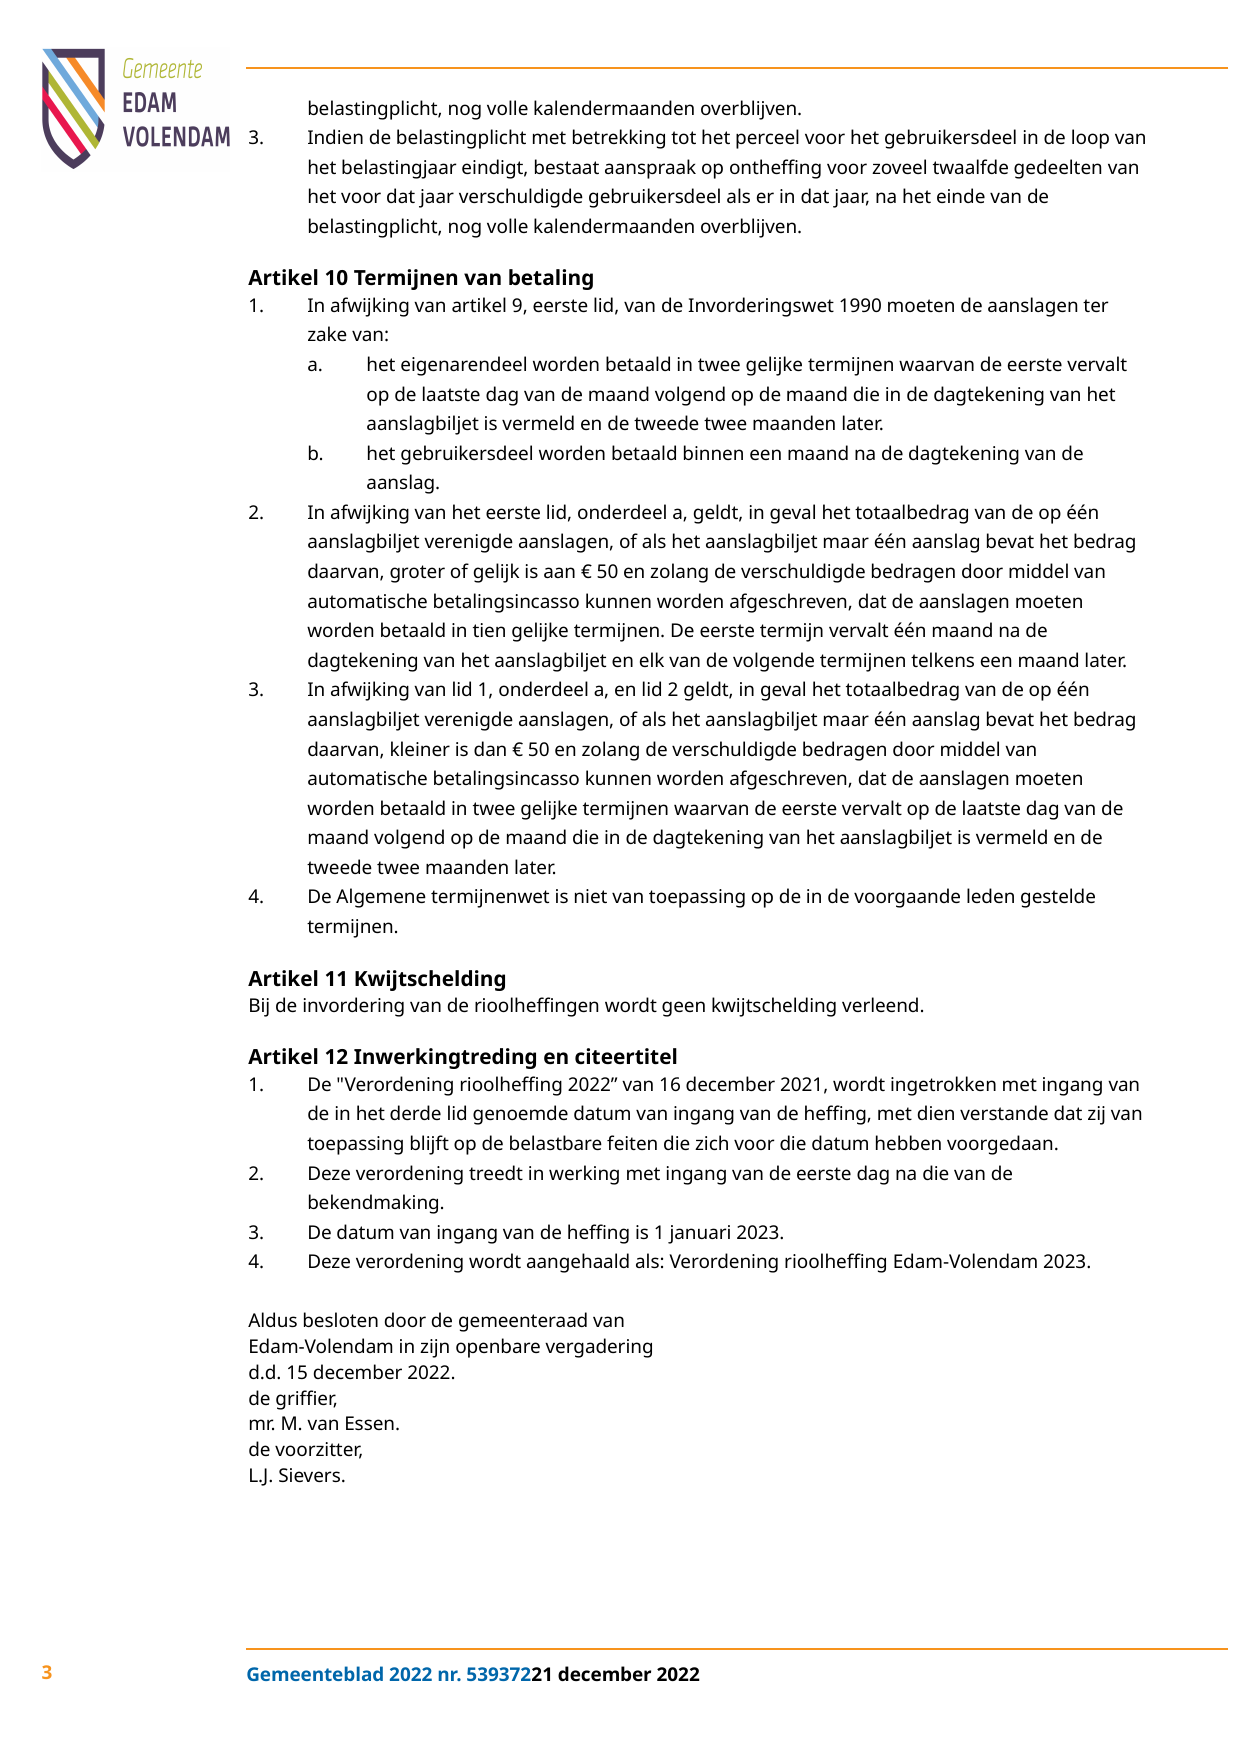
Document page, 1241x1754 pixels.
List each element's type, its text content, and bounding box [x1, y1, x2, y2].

list Deze verordening wordt aangehaald als: Verordening rioolheffing Edam-Volendam 2023. [248, 1248, 1152, 1274]
text L.J. Sievers. [248, 1462, 1152, 1488]
list het gebruikersdeel worden betaald binnen een maand na de dagtekening van de aanslag. [307, 440, 1152, 495]
list belastingplicht, nog volle kalendermaanden overblijven. [248, 95, 1152, 121]
list De Algemene termijnenwet is niet van toepassing op de in de voorgaande leden gestelde termijnen. [248, 884, 1152, 939]
text mr. M. van Essen. [248, 1411, 1152, 1436]
text d.d. 15 december 2022. [248, 1359, 1152, 1385]
list De "Verordening rioolheffing 2022” van 16 december 2021, wordt ingetrokken met ingang van de in het derde lid genoemde datum van ingang van de heffing, met dien verstande dat zij van toepassing blijft op de belastbare feiten die zich voor die datum hebben voorgedaan. [248, 1071, 1152, 1156]
list In afwijking van lid 1, onderdeel a, en lid 2 geldt, in geval het totaalbedrag van de op één aanslagbiljet verenigde aanslagen, of als het aanslagbiljet maar één aanslag bevat het bedrag daarvan, kleiner is dan € 50 en zolang de verschuldigde bedragen door middel van automatische betalingsincasso kunnen worden afgeschreven, dat de aanslagen moeten worden betaald in twee gelijke termijnen waarvan de eerste vervalt op de laatste dag van de maand volgend op de maand die in de dagtekening van het aanslagbiljet is vermeld en de tweede twee maanden later. [248, 677, 1152, 880]
text de voorzitter, [248, 1436, 1152, 1462]
list Indien de belastingplicht met betrekking tot het perceel voor het gebruikersdeel in de loop van het belastingjaar eindigt, bestaat aanspraak op ontheffing voor zoveel twaalfde gedeelten van het voor dat jaar verschuldigde gebruikersdeel als er in dat jaar, na het einde van de belastingplicht, nog volle kalendermaanden overblijven. [248, 124, 1152, 239]
picture [41, 47, 231, 172]
text Aldus besloten door de gemeenteraad van [248, 1308, 1152, 1333]
list In afwijking van het eerste lid, onderdeel a, geldt, in geval het totaalbedrag van de op één aanslagbiljet verenigde aanslagen, of als het aanslagbiljet maar één aanslag bevat het bedrag daarvan, groter of gelijk is aan € 50 en zolang de verschuldigde bedragen door middel van automatische betalingsincasso kunnen worden afgeschreven, dat de aanslagen moeten worden betaald in tien gelijke termijnen. De eerste termijn vervalt één maand na de dagtekening van het aanslagbiljet en elk van de volgende termijnen telkens een maand later. [248, 499, 1152, 673]
text Bij de invordering van de rioolheffingen wordt geen kwijtschelding verleend. [248, 992, 1152, 1018]
list Deze verordening treedt in werking met ingang van de eerste dag na die van de bekendmaking. [248, 1160, 1152, 1215]
text Artikel 12 Inwerkingtreding en citeertitel [248, 1042, 1152, 1071]
list het eigenarendeel worden betaald in twee gelijke termijnen waarvan de eerste vervalt op de laatste dag van de maand volgend op de maand die in de dagtekening van het aanslagbiljet is vermeld en de tweede twee maanden later. [307, 351, 1152, 436]
list In afwijking van artikel 9, eerste lid, van de Invorderingswet 1990 moeten de aanslagen ter zake van: [248, 292, 1152, 347]
list De datum van ingang van de heffing is 1 januari 2023. [248, 1219, 1152, 1244]
text Edam-Volendam in zijn openbare vergadering [248, 1333, 1152, 1359]
text de griffier, [248, 1385, 1152, 1411]
text Artikel 11 Kwijtschelding [248, 964, 1152, 992]
text Artikel 10 Termijnen van betaling [248, 263, 1152, 292]
